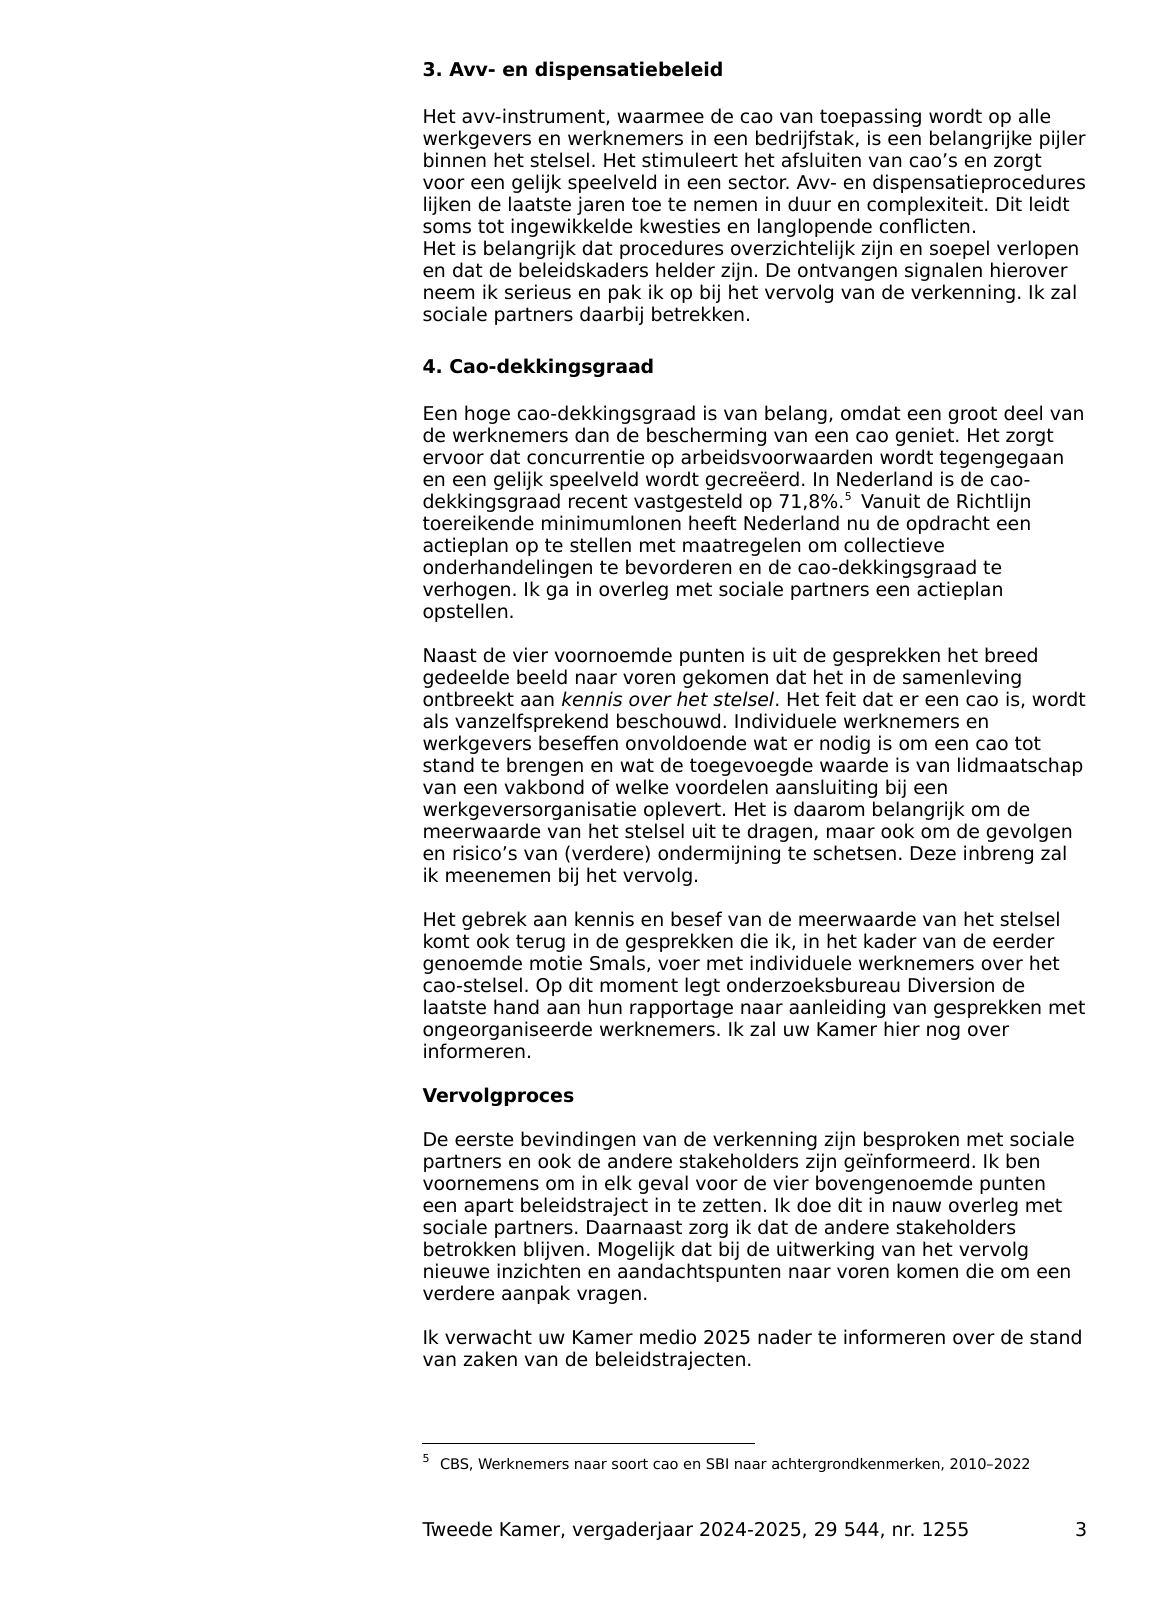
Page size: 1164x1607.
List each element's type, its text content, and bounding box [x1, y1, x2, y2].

text CBS, Werknemers naar soort cao en SBI naar achtergrondkenmerken, 2010–2022 [422, 1452, 1087, 1474]
text Ik verwacht uw Kamer medio 2025 nader te informeren over de stand van zaken van de beleidstrajecten. [422, 1327, 1087, 1371]
text Naast de vier voornoemde punten is uit de gesprekken het breed gedeelde beeld naar voren gekomen dat het in de samenleving ontbreekt aan kennis over het stelsel. Het feit dat er een cao is, wordt als vanzelfsprekend beschouwd. Individuele werknemers en werkgevers beseffen onvoldoende wat er nodig is om een cao tot stand te brengen en wat de toegevoegde waarde is van lidmaatschap van een vakbond of welke voordelen aansluiting bij een werkgeversorganisatie oplevert. Het is daarom belangrijk om de meerwaarde van het stelsel uit te dragen, maar ook om de gevolgen en risico’s van (verdere) ondermijning te schetsen. Deze inbreng zal ik meenemen bij het vervolg. [422, 645, 1087, 887]
text Het avv-instrument, waarmee de cao van toepassing wordt op alle werkgevers en werknemers in een bedrijfstak, is een belangrijke pijler binnen het stelsel. Het stimuleert het afsluiten van cao’s en zorgt voor een gelijk speelveld in een sector. Avv- en dispensatieprocedures lijken de laatste jaren toe te nemen in duur en complexiteit. Dit leidt soms tot ingewikkelde kwesties en langlopende conflicten. [422, 106, 1087, 238]
text De eerste bevindingen van de verkenning zijn besproken met sociale partners en ook de andere stakeholders zijn geïnformeerd. Ik ben voornemens om in elk geval voor de vier bovengenoemde punten een apart beleidstraject in te zetten. Ik doe dit in nauw overleg met sociale partners. Daarnaast zorg ik dat de andere stakeholders betrokken blijven. Mogelijk dat bij de uitwerking van het vervolg nieuwe inzichten en aandachtspunten naar voren komen die om een verdere aanpak vragen. [422, 1129, 1087, 1305]
subtitle 3. Avv- en dispensatiebeleid [422, 59, 1087, 81]
text Het is belangrijk dat procedures overzichtelijk zijn en soepel verlopen en dat de beleidskaders helder zijn. De ontvangen signalen hierover neem ik serieus en pak ik op bij het vervolg van de verkenning. Ik zal sociale partners daarbij betrekken. [422, 238, 1087, 326]
text Een hoge cao-dekkingsgraad is van belang, omdat een groot deel van de werknemers dan de bescherming van een cao geniet. Het zorgt ervoor dat concurrentie op arbeidsvoorwaarden wordt tegengegaan en een gelijk speelveld wordt gecreëerd. In Nederland is de cao-dekkingsgraad recent vastgesteld op 71,8%. Vanuit de Richtlijn toereikende minimumlonen heeft Nederland nu de opdracht een actieplan op te stellen met maatregelen om collectieve onderhandelingen te bevorderen en de cao-dekkingsgraad te verhogen. Ik ga in overleg met sociale partners een actieplan opstellen. [422, 403, 1087, 623]
subtitle Vervolgproces [422, 1085, 1087, 1107]
text Het gebrek aan kennis en besef van de meerwaarde van het stelsel komt ook terug in de gesprekken die ik, in het kader van de eerder genoemde motie Smals, voer met individuele werknemers over het cao-stelsel. Op dit moment legt onderzoeksbureau Diversion de laatste hand aan hun rapportage naar aanleiding van gesprekken met ongeorganiseerde werknemers. Ik zal uw Kamer hier nog over informeren. [422, 909, 1087, 1063]
subtitle 4. Cao-dekkingsgraad [422, 356, 1087, 378]
